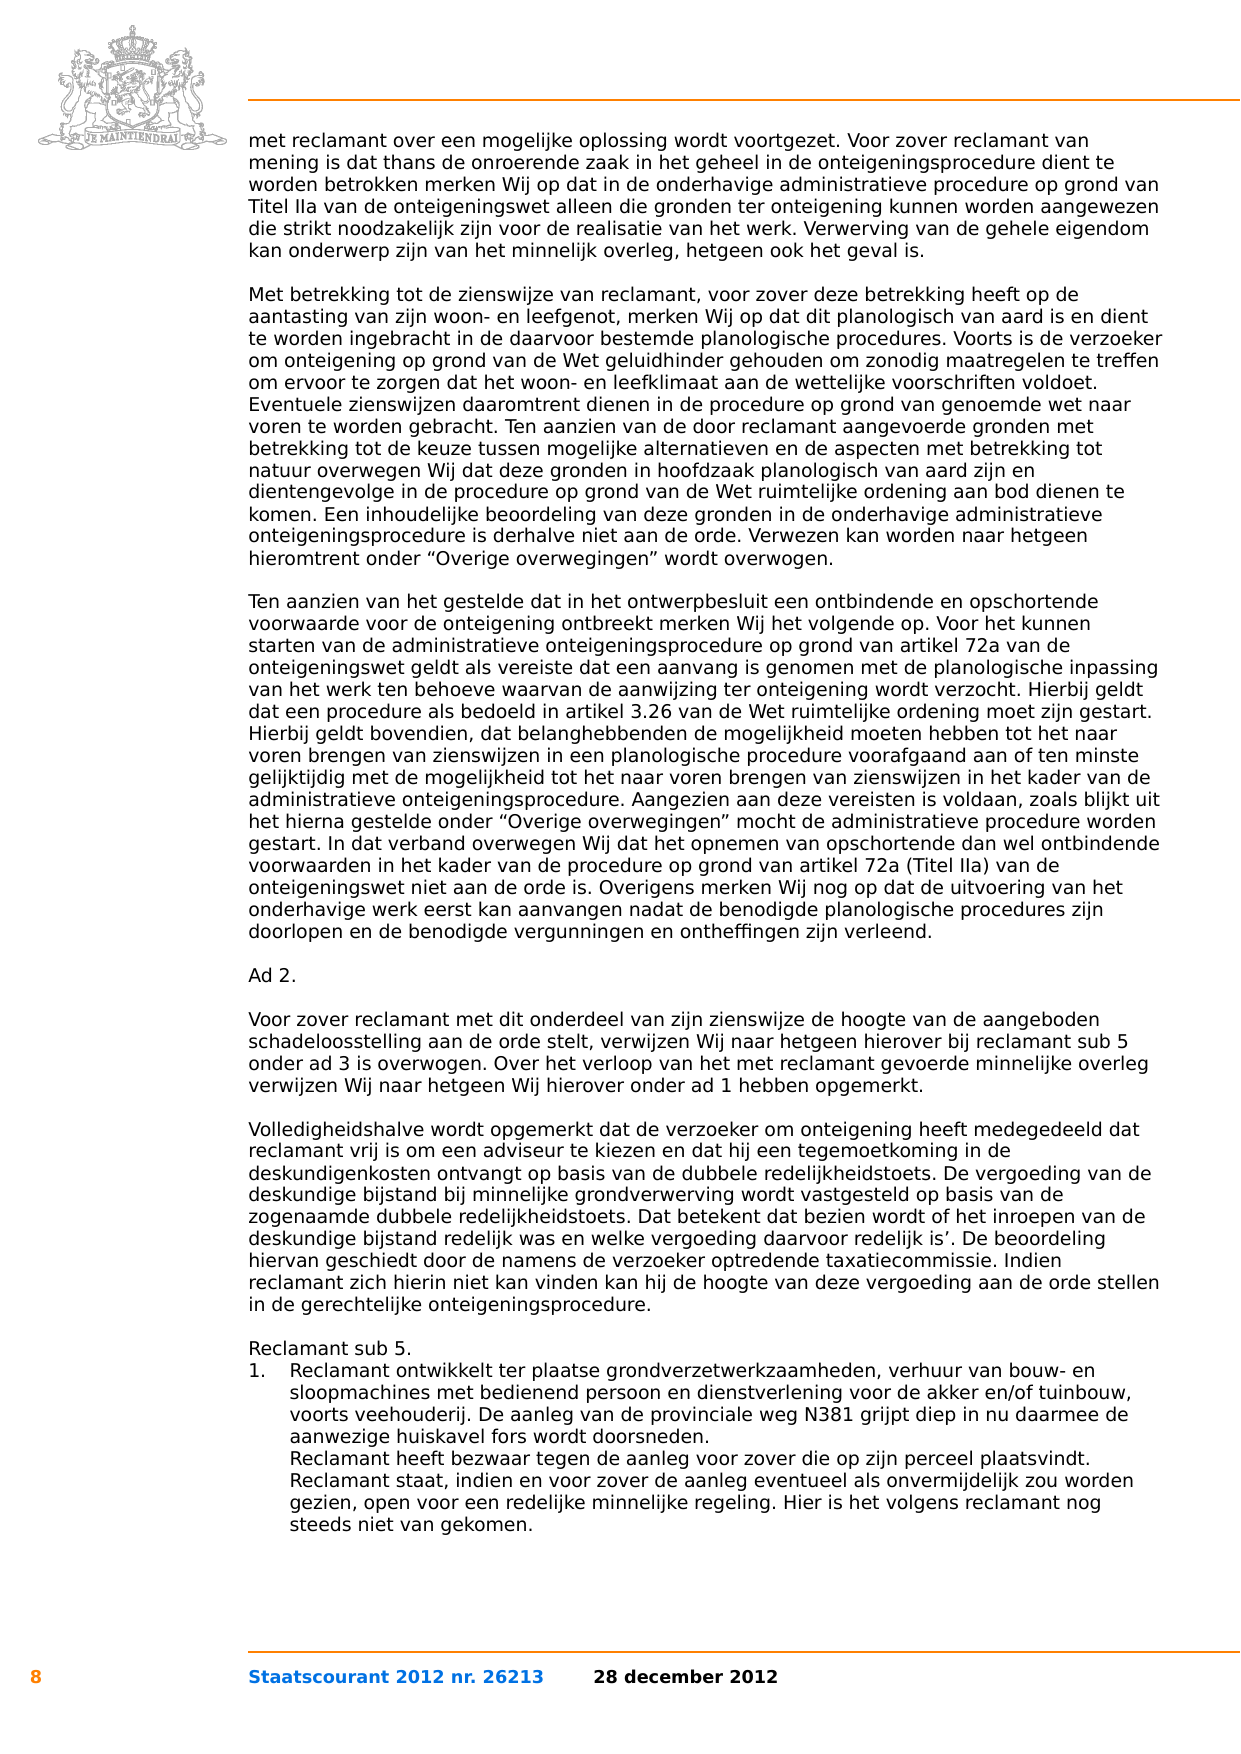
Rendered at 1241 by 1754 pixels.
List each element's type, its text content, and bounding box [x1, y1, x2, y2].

text met reclamant over een mogelijke oplossing wordt voortgezet. Voor zover reclamant van mening is dat thans de onroerende zaak in het geheel in de onteigeningsprocedure dient te worden betrokken merken Wij op dat in de onderhavige administratieve procedure op grond van Titel IIa van de onteigeningswet alleen die gronden ter onteigening kunnen worden aangewezen die strikt noodzakelijk zijn voor de realisatie van het werk. Verwerving van de gehele eigendom kan onderwerp zijn van het minnelijk overleg, hetgeen ook het geval is. [248, 130, 1163, 262]
text Voor zover reclamant met dit onderdeel van zijn zienswijze de hoogte van de aangeboden schadeloosstelling aan de orde stelt, verwijzen Wij naar hetgeen hierover bij reclamant sub 5 onder ad 3 is overwogen. Over het verloop van het met reclamant gevoerde minnelijke overleg verwijzen Wij naar hetgeen Wij hierover onder ad 1 hebben opgemerkt. [248, 1009, 1163, 1097]
text Ad 2. [248, 965, 1163, 987]
text Volledigheidshalve wordt opgemerkt dat de verzoeker om onteigening heeft medegedeeld dat reclamant vrij is om een adviseur te kiezen en dat hij een tegemoetkoming in de deskundigenkosten ontvangt op basis van de dubbele redelijkheidstoets. De vergoeding van de deskundige bijstand bij minnelijke grondverwerving wordt vastgesteld op basis van de zogenaamde dubbele redelijkheidstoets. Dat betekent dat bezien wordt of het inroepen van de deskundige bijstand redelijk was en welke vergoeding daarvoor redelijk is’. De beoordeling hiervan geschiedt door de namens de verzoeker optredende taxatiecommissie. Indien reclamant zich hierin niet kan vinden kan hij de hoogte van deze vergoeding aan de orde stellen in de gerechtelijke onteigeningsprocedure. [248, 1118, 1163, 1316]
picture [38, 25, 227, 150]
text Met betrekking tot de zienswijze van reclamant, voor zover deze betrekking heeft op de aantasting van zijn woon- en leefgenot, merken Wij op dat dit planologisch van aard is en dient te worden ingebracht in de daarvoor bestemde planologische procedures. Voorts is de verzoeker om onteigening op grond van de Wet geluidhinder gehouden om zonodig maatregelen te treffen om ervoor te zorgen dat het woon- en leefklimaat aan de wettelijke voorschriften voldoet. Eventuele zienswijzen daaromtrent dienen in de procedure op grond van genoemde wet naar voren te worden gebracht. Ten aanzien van de door reclamant aangevoerde gronden met betrekking tot de keuze tussen mogelijke alternatieven en de aspecten met betrekking tot natuur overwegen Wij dat deze gronden in hoofdzaak planologisch van aard zijn en dientengevolge in de procedure op grond van de Wet ruimtelijke ordening aan bod dienen te komen. Een inhoudelijke beoordeling van deze gronden in de onderhavige administratieve onteigeningsprocedure is derhalve niet aan de orde. Verwezen kan worden naar hetgeen hieromtrent onder “Overige overwegingen” wordt overwogen. [248, 284, 1163, 569]
text 1. Reclamant ontwikkelt ter plaatse grondverzetwerkzaamheden, verhuur van bouw- en sloopmachines met bedienend persoon en dienstverlening voor de akker en/of tuinbouw, voorts veehouderij. De aanleg van de provinciale weg N381 grijpt diep in nu daarmee de aanwezige huiskavel fors wordt doorsneden. [248, 1360, 1163, 1448]
text Reclamant heeft bezwaar tegen de aanleg voor zover die op zijn perceel plaatsvindt. Reclamant staat, indien en voor zover de aanleg eventueel als onvermijdelijk zou worden gezien, open voor een redelijke minnelijke regeling. Hier is het volgens reclamant nog steeds niet van gekomen. [289, 1448, 1163, 1536]
text Ten aanzien van het gestelde dat in het ontwerpbesluit een ontbindende en opschortende voorwaarde voor de onteigening ontbreekt merken Wij het volgende op. Voor het kunnen starten van de administratieve onteigeningsprocedure op grond van artikel 72a van de onteigeningswet geldt als vereiste dat een aanvang is genomen met de planologische inpassing van het werk ten behoeve waarvan de aanwijzing ter onteigening wordt verzocht. Hierbij geldt dat een procedure als bedoeld in artikel 3.26 van de Wet ruimtelijke ordening moet zijn gestart. Hierbij geldt bovendien, dat belanghebbenden de mogelijkheid moeten hebben tot het naar voren brengen van zienswijzen in een planologische procedure voorafgaand aan of ten minste gelijktijdig met de mogelijkheid tot het naar voren brengen van zienswijzen in het kader van de administratieve onteigeningsprocedure. Aangezien aan deze vereisten is voldaan, zoals blijkt uit het hierna gestelde onder “Overige overwegingen” mocht de administratieve procedure worden gestart. In dat verband overwegen Wij dat het opnemen van opschortende dan wel ontbindende voorwaarden in het kader van de procedure op grond van artikel 72a (Titel IIa) van de onteigeningswet niet aan de orde is. Overigens merken Wij nog op dat de uitvoering van het onderhavige werk eerst kan aanvangen nadat de benodigde planologische procedures zijn doorlopen en de benodigde vergunningen en ontheffingen zijn verleend. [248, 591, 1163, 943]
text Reclamant sub 5. [248, 1338, 1163, 1360]
